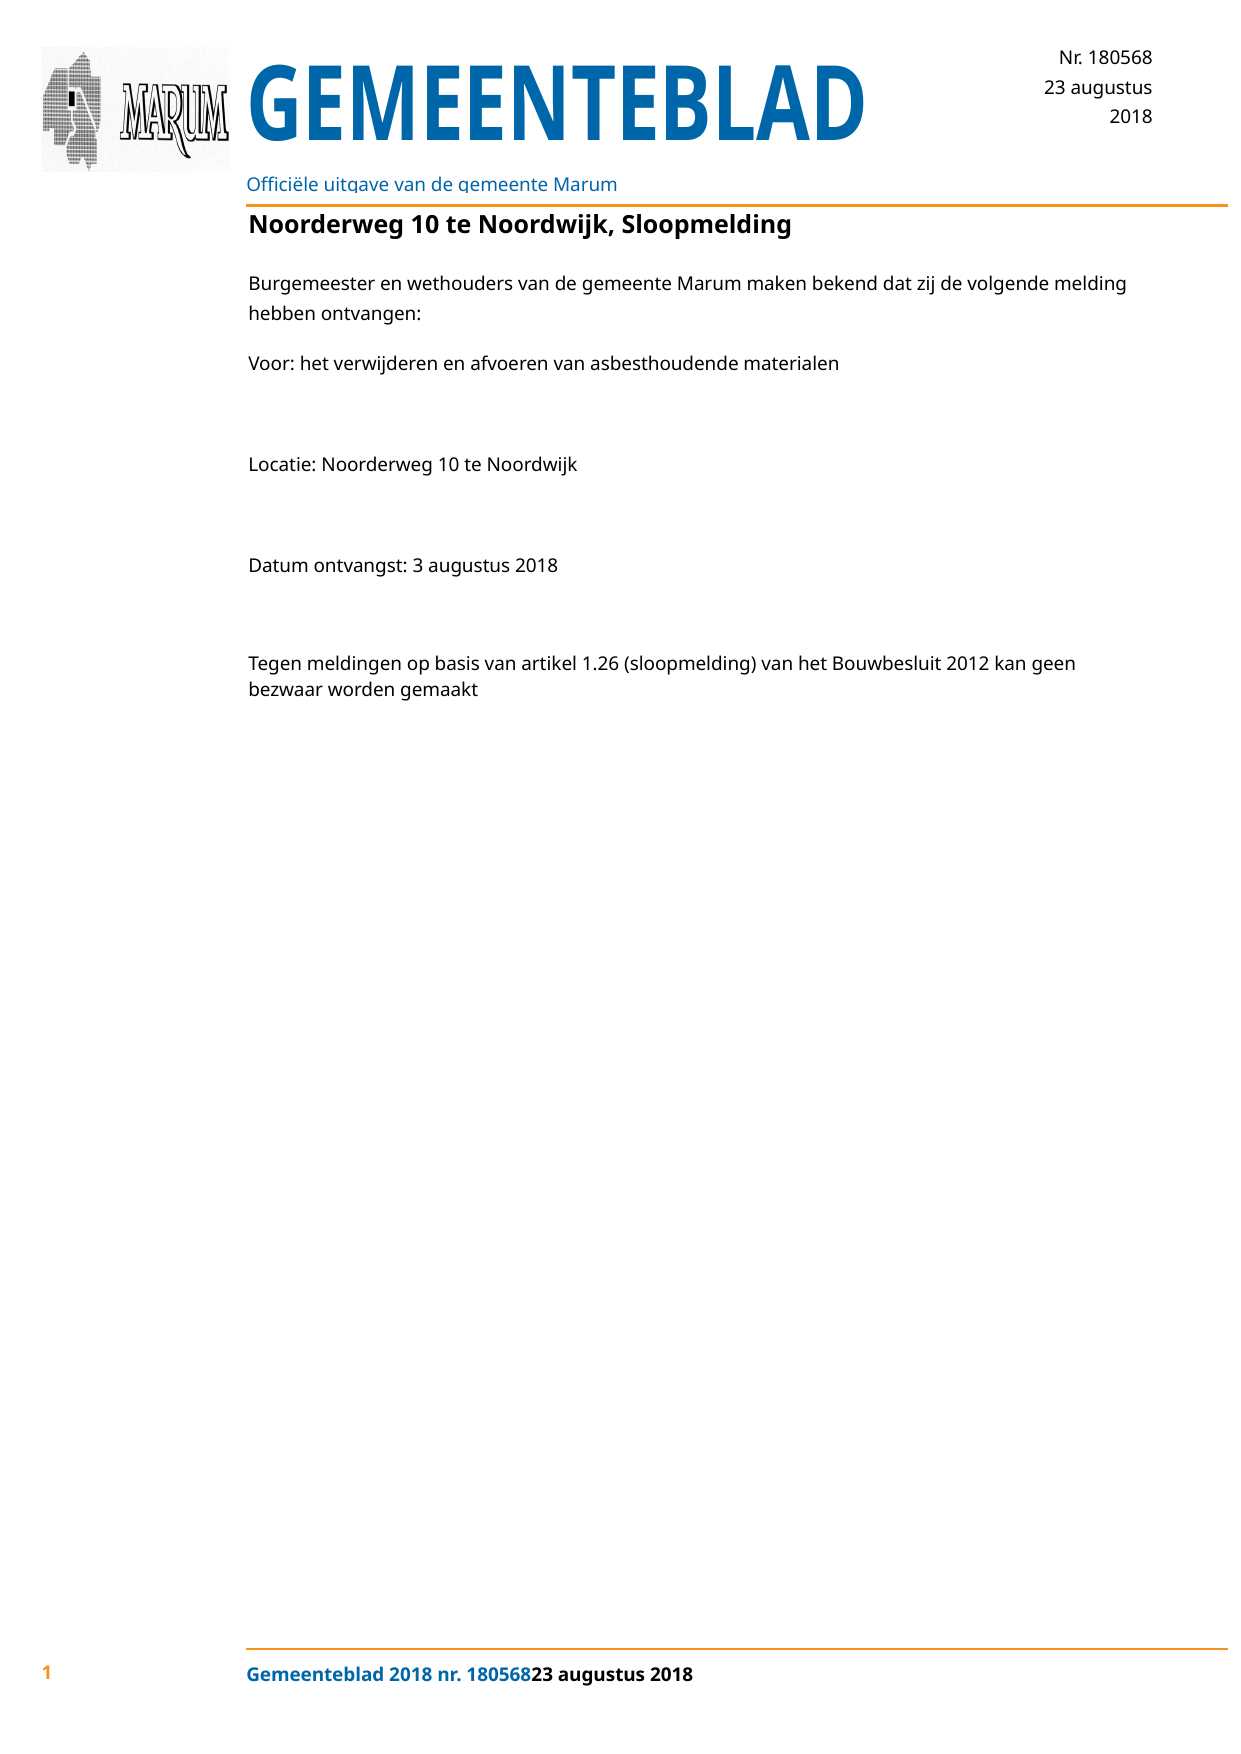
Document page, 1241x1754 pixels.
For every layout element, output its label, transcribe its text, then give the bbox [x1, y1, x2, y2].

picture [41, 47, 231, 172]
text Datum ontvangst: 3 augustus 2018 [248, 552, 1152, 578]
text Locatie: Noorderweg 10 te Noordwijk [248, 451, 1152, 477]
text Burgemeester en wethouders van de gemeente Marum maken bekend dat zij de volgende melding hebben ontvangen: [248, 270, 1152, 326]
text Tegen meldingen op basis van artikel 1.26 (sloopmelding) van het Bouwbesluit 2012 kan geen bezwaar worden gemaakt [248, 650, 1152, 702]
text Noorderweg 10 te Noordwijk, Sloopmelding [248, 207, 1152, 241]
text Voor: het verwijderen en afvoeren van asbesthoudende materialen [248, 350, 1152, 376]
